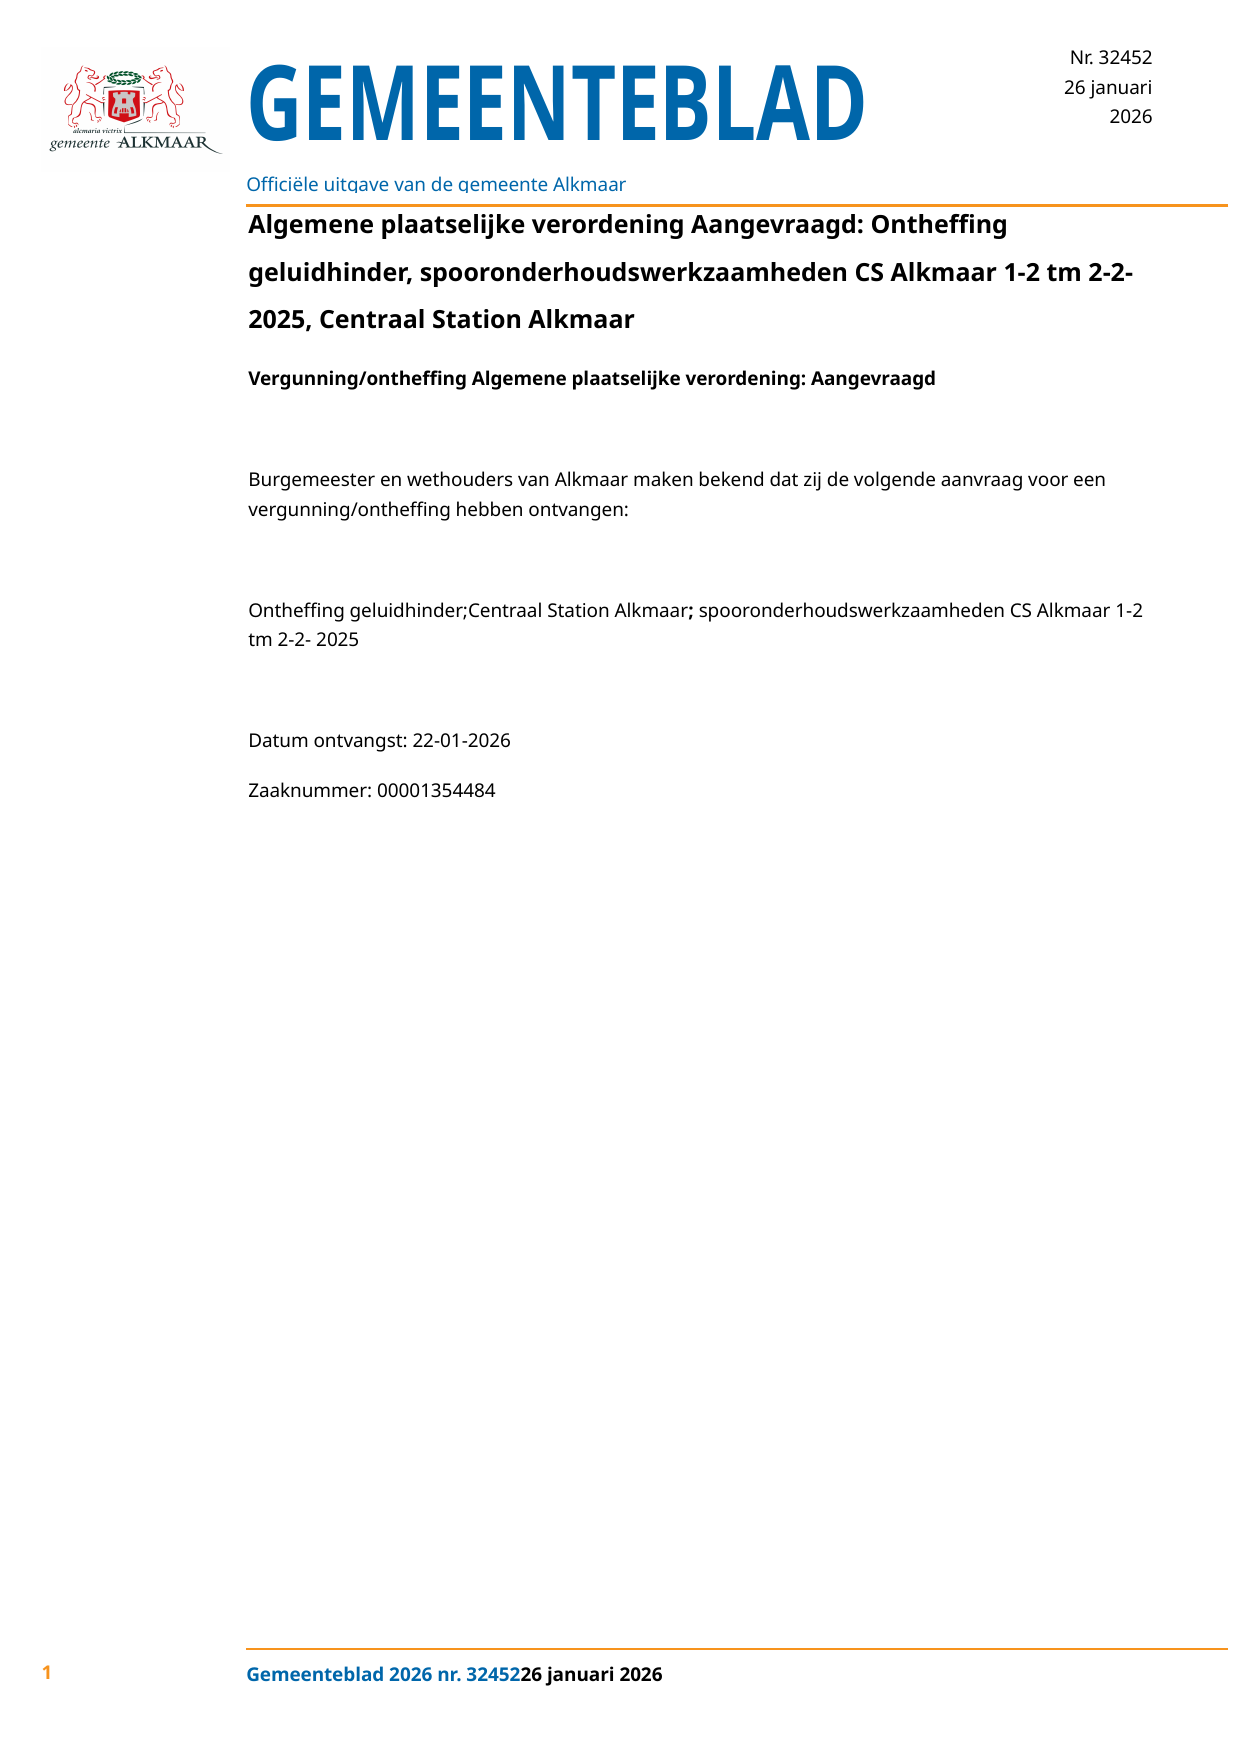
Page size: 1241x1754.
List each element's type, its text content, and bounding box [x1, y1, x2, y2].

text Ontheffing geluidhinder;Centraal Station Alkmaar; spooronderhoudswerkzaamheden CS Alkmaar 1-2 tm 2-2- 2025 [248, 597, 1152, 652]
text Zaaknummer: 00001354484 [248, 778, 1152, 803]
text Algemene plaatselijke verordening Aangevraagd: Ontheffing geluidhinder, spooronderhoudswerkzaamheden CS Alkmaar 1-2 tm 2-2- 2025, Centraal Station Alkmaar [248, 207, 1152, 336]
text Burgemeester en wethouders van Alkmaar maken bekend dat zij de volgende aanvraag voor een vergunning/ontheffing hebben ontvangen: [248, 466, 1152, 522]
text Vergunning/ontheffing Algemene plaatselijke verordening: Aangevraagd [248, 366, 1152, 391]
text Datum ontvangst: 22-01-2026 [248, 727, 1152, 753]
picture [41, 47, 231, 172]
